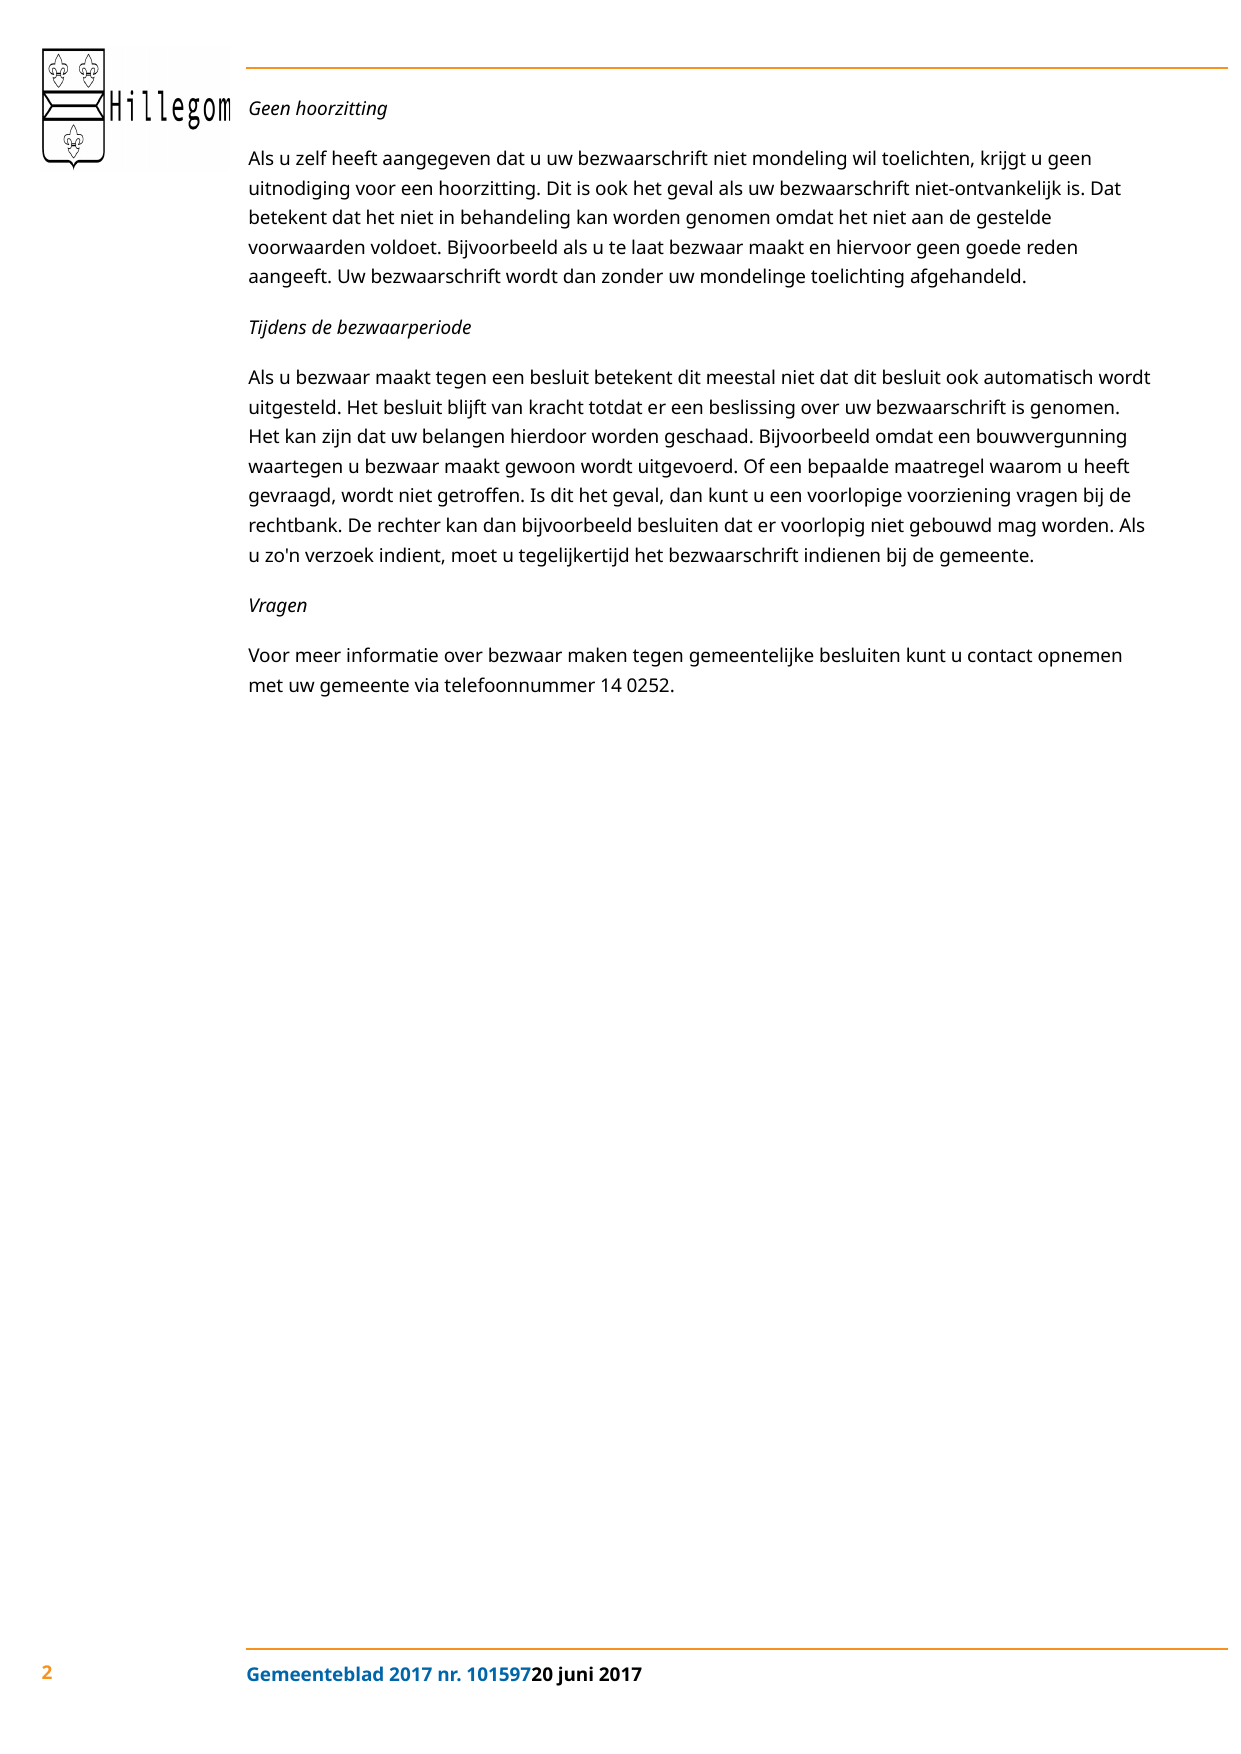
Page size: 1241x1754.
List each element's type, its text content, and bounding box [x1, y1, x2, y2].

text Geen hoorzitting [248, 95, 1152, 121]
text Als u bezwaar maakt tegen een besluit betekent dit meestal niet dat dit besluit ook automatisch wordt uitgesteld. Het besluit blijft van kracht totdat er een beslissing over uw bezwaarschrift is genomen. Het kan zijn dat uw belangen hierdoor worden geschaad. Bijvoorbeeld omdat een bouwvergunning waartegen u bezwaar maakt gewoon wordt uitgevoerd. Of een bepaalde maatregel waarom u heeft gevraagd, wordt niet getroffen. Is dit het geval, dan kunt u een voorlopige voorziening vragen bij de rechtbank. De rechter kan dan bijvoorbeeld besluiten dat er voorlopig niet gebouwd mag worden. Als u zo'n verzoek indient, moet u tegelijkertijd het bezwaarschrift indienen bij de gemeente. [248, 364, 1152, 568]
text Als u zelf heeft aangegeven dat u uw bezwaarschrift niet mondeling wil toelichten, krijgt u geen uitnodiging voor een hoorzitting. Dit is ook het geval als uw bezwaarschrift niet-ontvankelijk is. Dat betekent dat het niet in behandeling kan worden genomen omdat het niet aan de gestelde voorwaarden voldoet. Bijvoorbeeld als u te laat bezwaar maakt en hiervoor geen goede reden aangeeft. Uw bezwaarschrift wordt dan zonder uw mondelinge toelichting afgehandeld. [248, 145, 1152, 289]
text Tijdens de bezwaarperiode [248, 314, 1152, 340]
text Vragen [248, 592, 1152, 618]
text Voor meer informatie over bezwaar maken tegen gemeentelijke besluiten kunt u contact opnemen met uw gemeente via telefoonnummer 14 0252. [248, 643, 1152, 698]
picture [41, 47, 231, 172]
